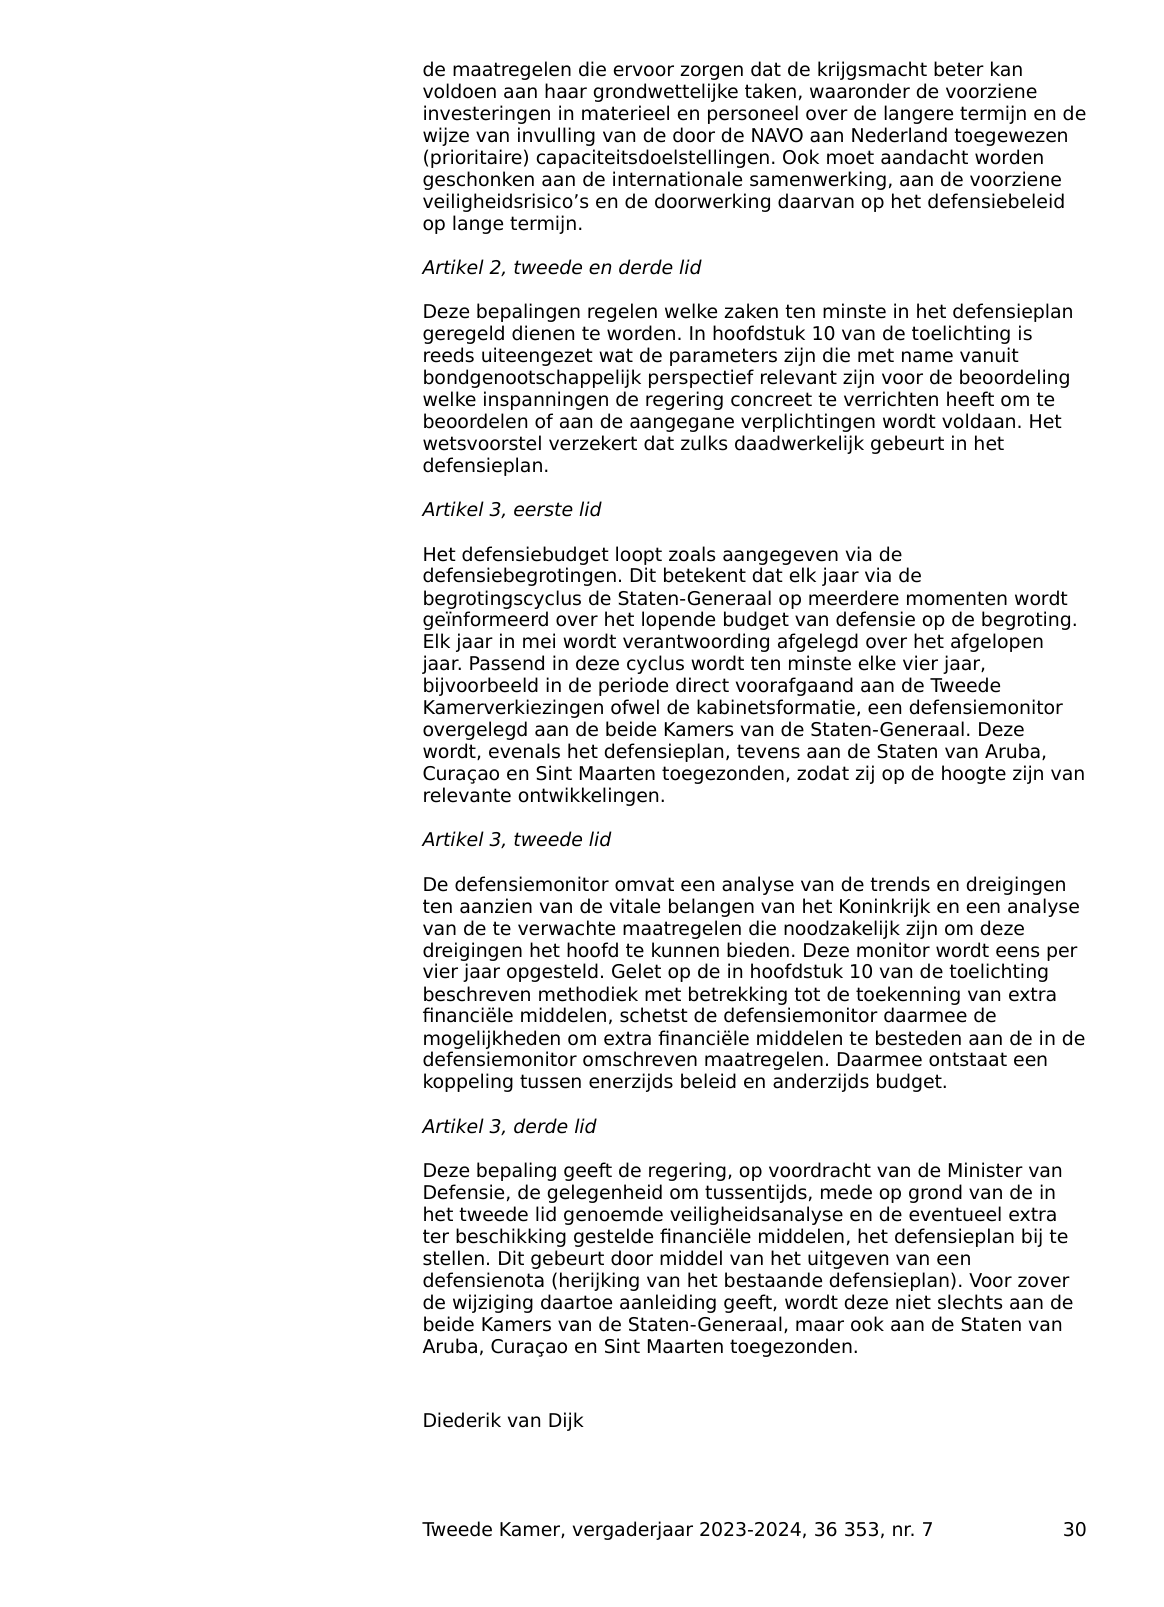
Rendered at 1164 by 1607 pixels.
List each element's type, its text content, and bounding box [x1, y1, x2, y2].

text de maatregelen die ervoor zorgen dat de krijgsmacht beter kan voldoen aan haar grondwettelijke taken, waaronder de voorziene investeringen in materieel en personeel over de langere termijn en de wijze van invulling van de door de NAVO aan Nederland toegewezen (prioritaire) capaciteitsdoelstellingen. Ook moet aandacht worden geschonken aan de internationale samenwerking, aan de voorziene veiligheidsrisico’s en de doorwerking daarvan op het defensiebeleid op lange termijn. [422, 59, 1087, 235]
subtitle Artikel 3, tweede lid [422, 829, 1087, 851]
subtitle Artikel 3, derde lid [422, 1116, 1087, 1137]
text Deze bepaling geeft de regering, op voordracht van de Minister van Defensie, de gelegenheid om tussentijds, mede op grond van de in het tweede lid genoemde veiligheidsanalyse en de eventueel extra ter beschikking gestelde financiële middelen, het defensieplan bij te stellen. Dit gebeurt door middel van het uitgeven van een defensienota (herijking van het bestaande defensieplan). Voor zover de wijziging daartoe aanleiding geeft, wordt deze niet slechts aan de beide Kamers van de Staten-Generaal, maar ook aan de Staten van Aruba, Curaçao en Sint Maarten toegezonden. [422, 1160, 1087, 1357]
subtitle Artikel 3, eerste lid [422, 499, 1087, 521]
text Deze bepalingen regelen welke zaken ten minste in het defensieplan geregeld dienen te worden. In hoofdstuk 10 van de toelichting is reeds uiteengezet wat de parameters zijn die met name vanuit bondgenootschappelijk perspectief relevant zijn voor de beoordeling welke inspanningen de regering concreet te verrichten heeft om te beoordelen of aan de aangegane verplichtingen wordt voldaan. Het wetsvoorstel verzekert dat zulks daadwerkelijk gebeurt in het defensieplan. [422, 301, 1087, 477]
text Het defensiebudget loopt zoals aangegeven via de defensiebegrotingen. Dit betekent dat elk jaar via de begrotingscyclus de Staten-Generaal op meerdere momenten wordt geïnformeerd over het lopende budget van defensie op de begroting. Elk jaar in mei wordt verantwoording afgelegd over het afgelopen jaar. Passend in deze cyclus wordt ten minste elke vier jaar, bijvoorbeeld in de periode direct voorafgaand aan de Tweede Kamerverkiezingen ofwel de kabinetsformatie, een defensiemonitor overgelegd aan de beide Kamers van de Staten-Generaal. Deze wordt, evenals het defensieplan, tevens aan de Staten van Aruba, Curaçao en Sint Maarten toegezonden, zodat zij op de hoogte zijn van relevante ontwikkelingen. [422, 543, 1087, 807]
text Diederik van Dijk [422, 1387, 1087, 1453]
text De defensiemonitor omvat een analyse van de trends en dreigingen ten aanzien van de vitale belangen van het Koninkrijk en een analyse van de te verwachte maatregelen die noodzakelijk zijn om deze dreigingen het hoofd te kunnen bieden. Deze monitor wordt eens per vier jaar opgesteld. Gelet op de in hoofdstuk 10 van de toelichting beschreven methodiek met betrekking tot de toekenning van extra financiële middelen, schetst de defensiemonitor daarmee de mogelijkheden om extra financiële middelen te besteden aan de in de defensiemonitor omschreven maatregelen. Daarmee ontstaat een koppeling tussen enerzijds beleid en anderzijds budget. [422, 873, 1087, 1093]
subtitle Artikel 2, tweede en derde lid [422, 257, 1087, 279]
